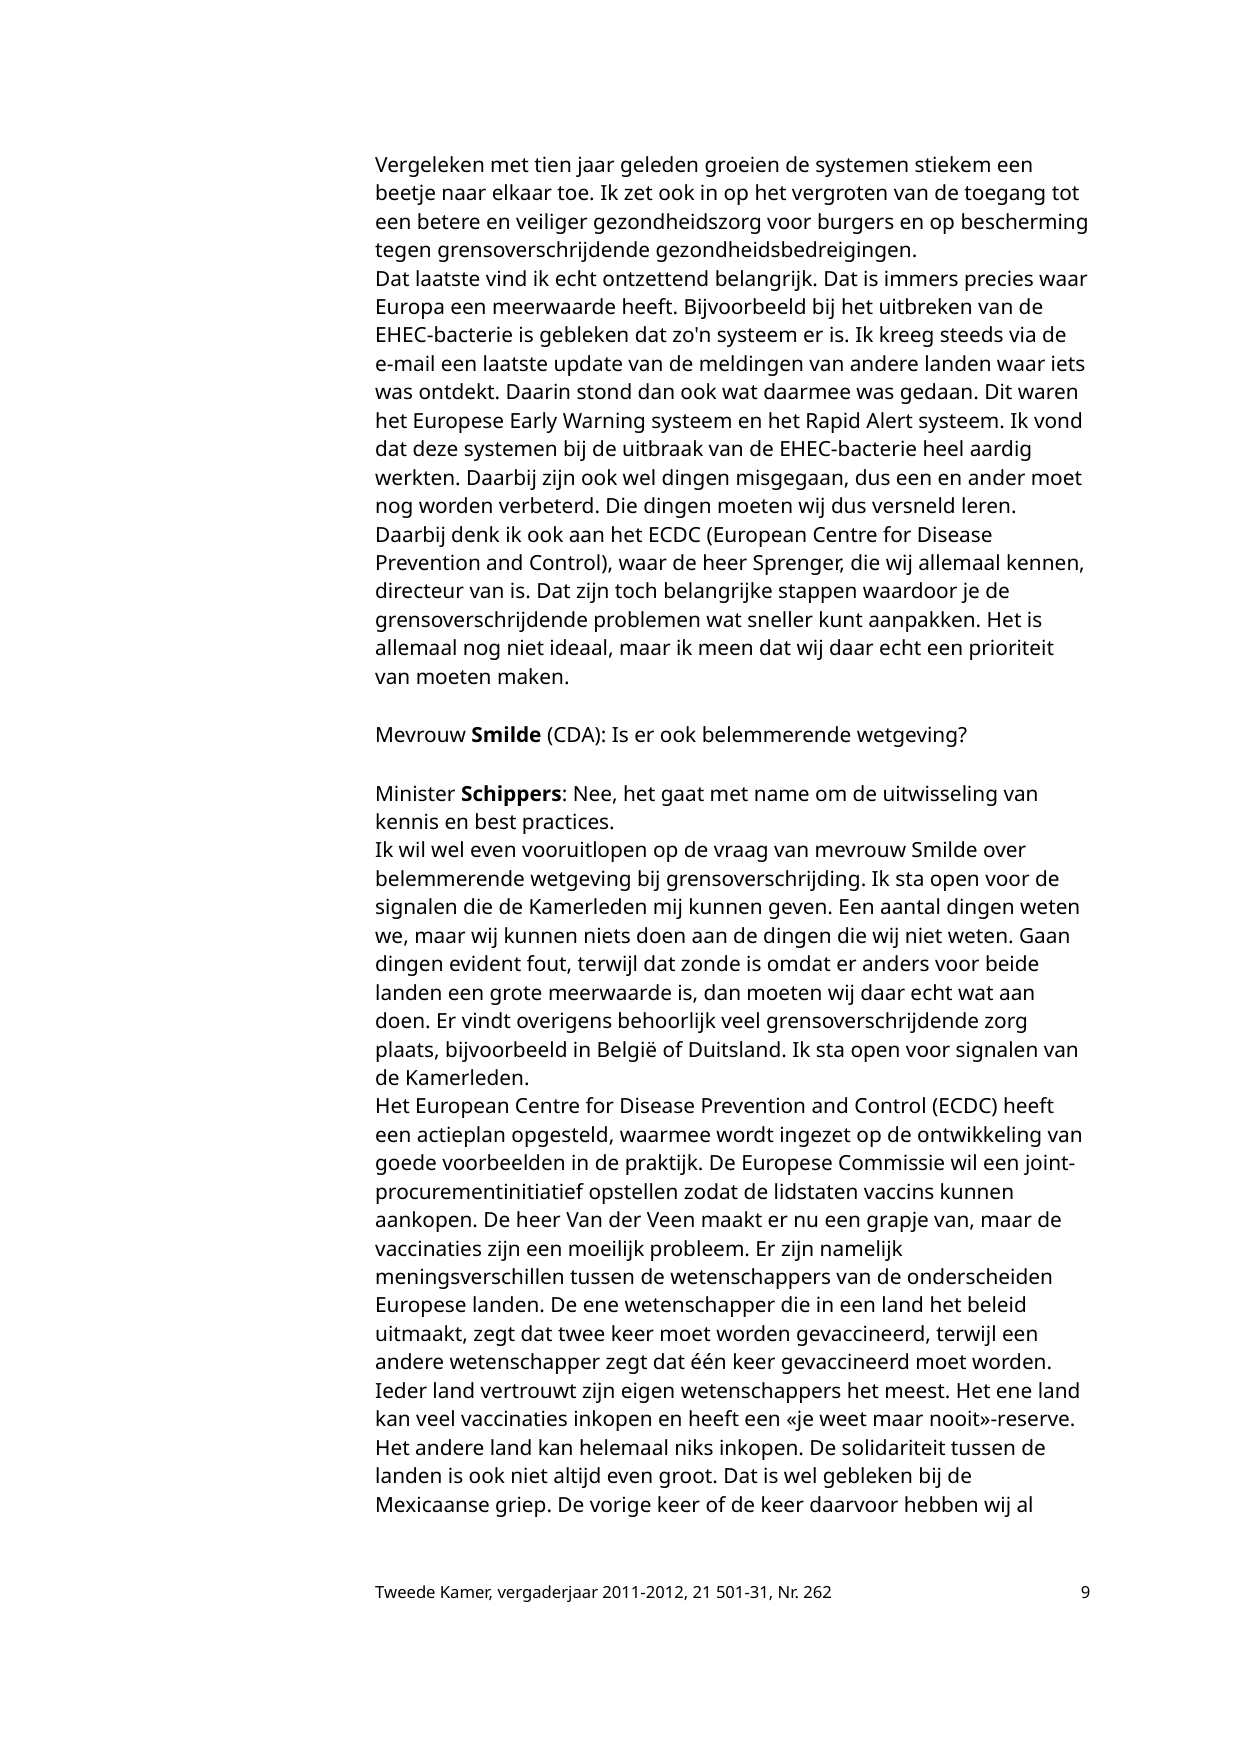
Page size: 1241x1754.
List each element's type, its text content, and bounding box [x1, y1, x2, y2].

text Dat laatste vind ik echt ontzettend belangrijk. Dat is immers precies waar Europa een meerwaarde heeft. Bijvoorbeeld bij het uitbreken van de EHEC-bacterie is gebleken dat zo'n systeem er is. Ik kreeg steeds via de e-mail een laatste update van de meldingen van andere landen waar iets was ontdekt. Daarin stond dan ook wat daarmee was gedaan. Dit waren het Europese Early Warning systeem en het Rapid Alert systeem. Ik vond dat deze systemen bij de uitbraak van de EHEC-bacterie heel aardig werkten. Daarbij zijn ook wel dingen misgegaan, dus een en ander moet nog worden verbeterd. Die dingen moeten wij dus versneld leren. Daarbij denk ik ook aan het ECDC (European Centre for Disease Prevention and Control), waar de heer Sprenger, die wij allemaal kennen, directeur van is. Dat zijn toch belangrijke stappen waardoor je de grensoverschrijdende problemen wat sneller kunt aanpakken. Het is allemaal nog niet ideaal, maar ik meen dat wij daar echt een prioriteit van moeten maken. [375, 264, 1090, 690]
text Het European Centre for Disease Prevention and Control (ECDC) heeft een actieplan opgesteld, waarmee wordt ingezet op de ontwikkeling van goede voorbeelden in de praktijk. De Europese Commissie wil een joint-procurementinitiatief opstellen zodat de lidstaten vaccins kunnen aankopen. De heer Van der Veen maakt er nu een grapje van, maar de vaccinaties zijn een moeilijk probleem. Er zijn namelijk meningsverschillen tussen de wetenschappers van de onderscheiden Europese landen. De ene wetenschapper die in een land het beleid uitmaakt, zegt dat twee keer moet worden gevaccineerd, terwijl een andere wetenschapper zegt dat één keer gevaccineerd moet worden. Ieder land vertrouwt zijn eigen wetenschappers het meest. Het ene land kan veel vaccinaties inkopen en heeft een «je weet maar nooit»-reserve. Het andere land kan helemaal niks inkopen. De solidariteit tussen de landen is ook niet altijd even groot. Dat is wel gebleken bij de Mexicaanse griep. De vorige keer of de keer daarvoor hebben wij al [375, 1092, 1090, 1518]
text Mevrouw Smilde (CDA): Is er ook belemmerende wetgeving? [375, 720, 1090, 749]
text Vergeleken met tien jaar geleden groeien de systemen stiekem een beetje naar elkaar toe. Ik zet ook in op het vergroten van de toegang tot een betere en veiliger gezondheidszorg voor burgers en op bescherming tegen grensoverschrijdende gezondheidsbedreigingen. [375, 150, 1090, 264]
text Ik wil wel even vooruitlopen op de vraag van mevrouw Smilde over belemmerende wetgeving bij grensoverschrijding. Ik sta open voor de signalen die de Kamerleden mij kunnen geven. Een aantal dingen weten we, maar wij kunnen niets doen aan de dingen die wij niet weten. Gaan dingen evident fout, terwijl dat zonde is omdat er anders voor beide landen een grote meerwaarde is, dan moeten wij daar echt wat aan doen. Er vindt overigens behoorlijk veel grensoverschrijdende zorg plaats, bijvoorbeeld in België of Duitsland. Ik sta open voor signalen van de Kamerleden. [375, 836, 1090, 1092]
text Minister Schippers: Nee, het gaat met name om de uitwisseling van kennis en best practices. [375, 779, 1090, 836]
